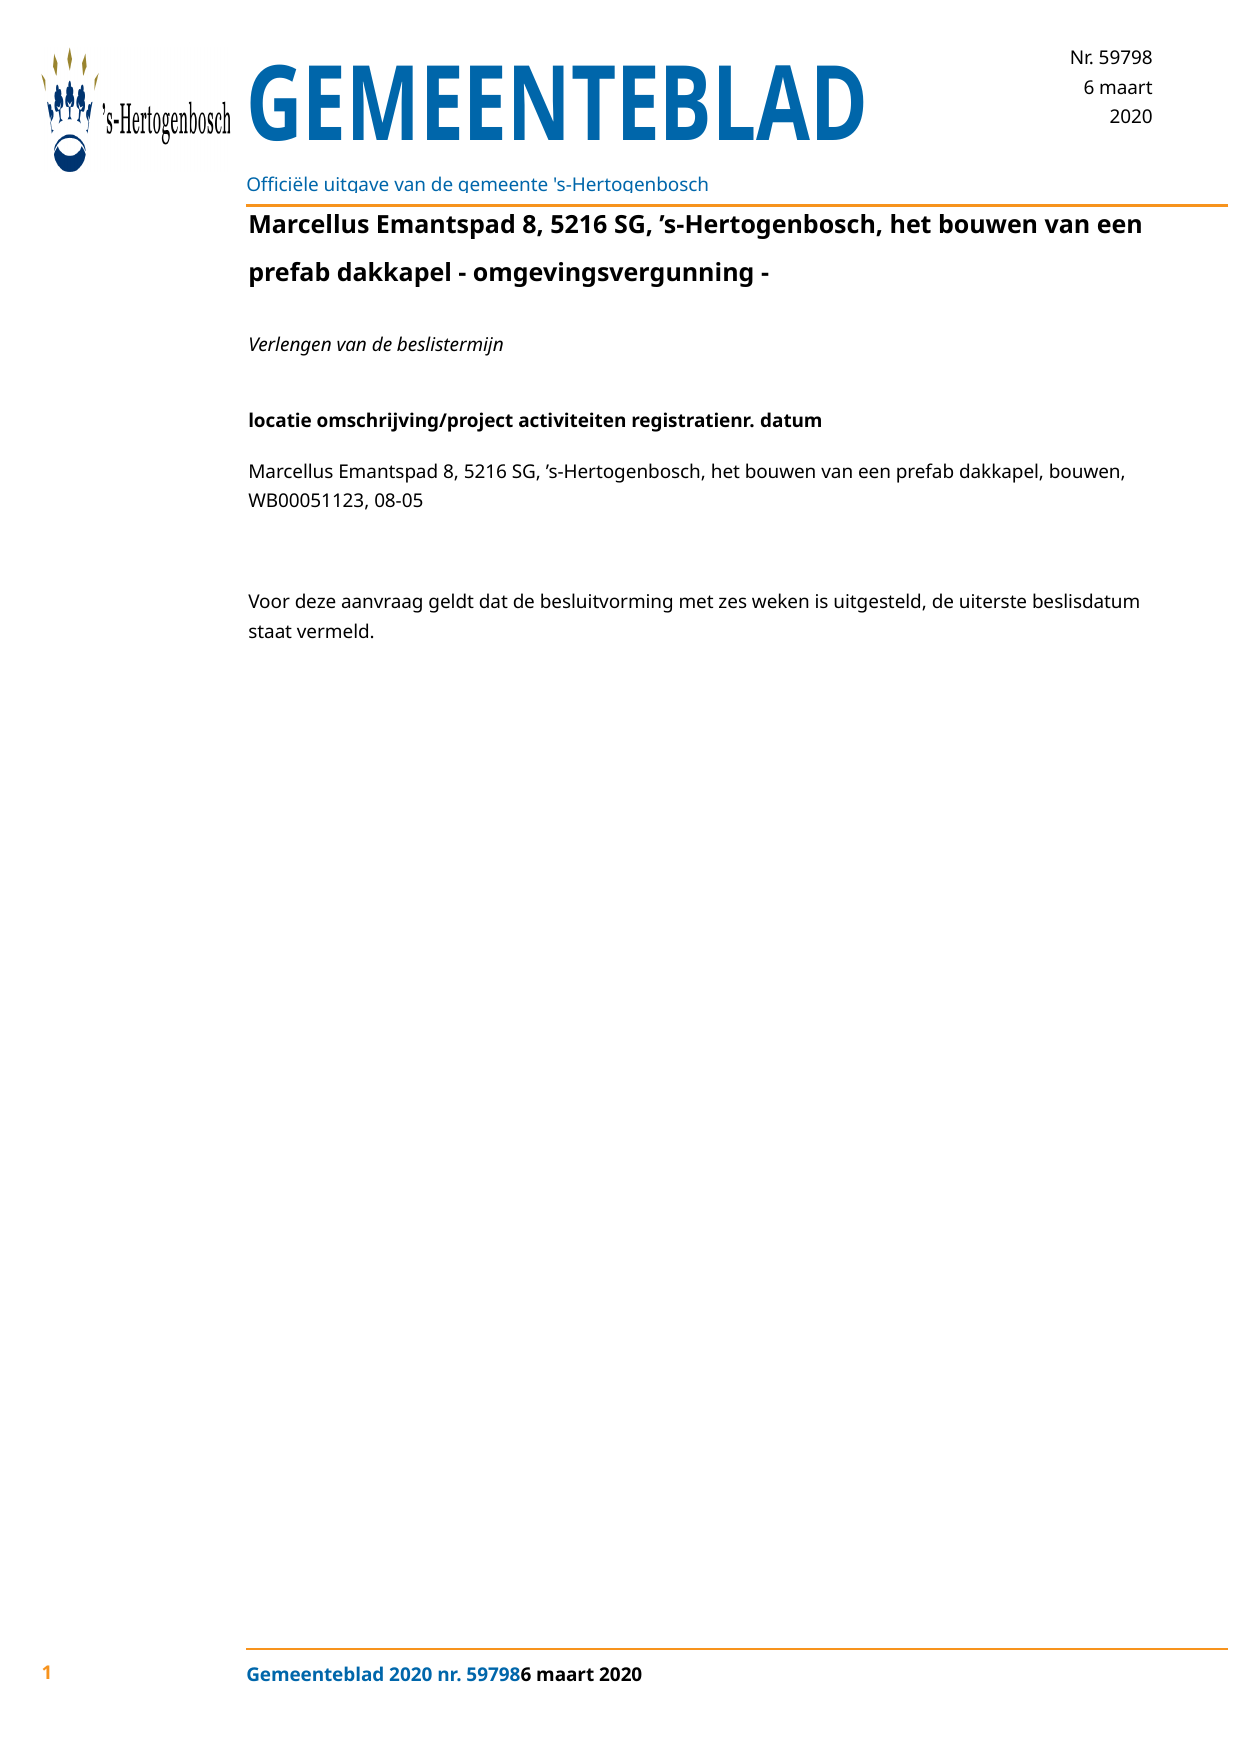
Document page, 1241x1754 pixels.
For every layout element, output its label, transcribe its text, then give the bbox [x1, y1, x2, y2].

picture [41, 47, 231, 172]
text Marcellus Emantspad 8, 5216 SG, ’s-Hertogenbosch, het bouwen van een prefab dakkapel, bouwen, WB00051123, 08-05 [248, 458, 1152, 513]
text locatie omschrijving/project activiteiten registratienr. datum [248, 408, 1152, 433]
text Voor deze aanvraag geldt dat de besluitvorming met zes weken is uitgesteld, de uiterste beslisdatum staat vermeld. [248, 588, 1152, 644]
text Verlengen van de beslistermijn [248, 331, 1152, 357]
text Marcellus Emantspad 8, 5216 SG, ’s-Hertogenbosch, het bouwen van een prefab dakkapel - omgevingsvergunning - [248, 207, 1152, 288]
